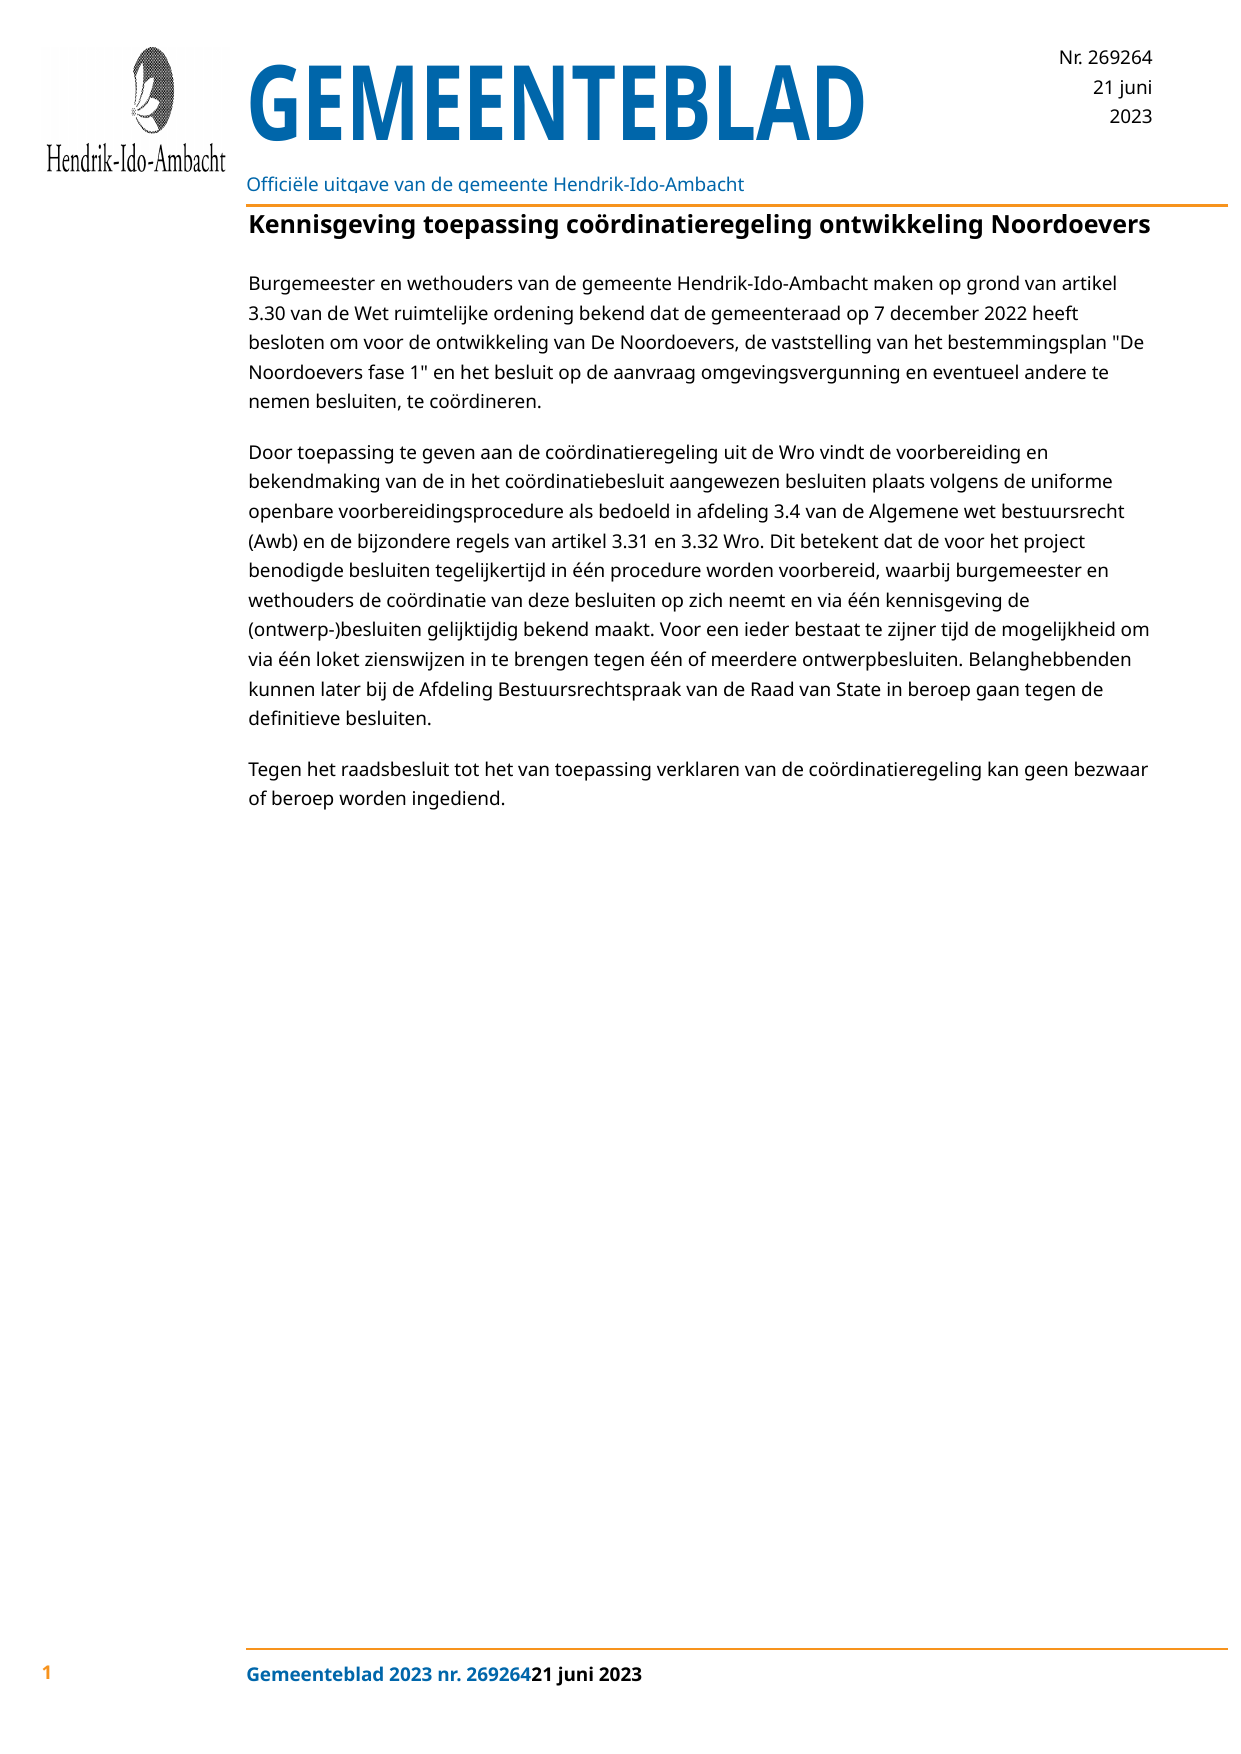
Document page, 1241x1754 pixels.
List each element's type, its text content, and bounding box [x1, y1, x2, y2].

picture [41, 47, 231, 172]
text Kennisgeving toepassing coördinatieregeling ontwikkeling Noordoevers [248, 207, 1152, 241]
text Door toepassing te geven aan de coördinatieregeling uit de Wro vindt de voorbereiding en bekendmaking van de in het coördinatiebesluit aangewezen besluiten plaats volgens de uniforme openbare voorbereidingsprocedure als bedoeld in afdeling 3.4 van de Algemene wet bestuursrecht (Awb) en de bijzondere regels van artikel 3.31 en 3.32 Wro. Dit betekent dat de voor het project benodigde besluiten tegelijkertijd in één procedure worden voorbereid, waarbij burgemeester en wethouders de coördinatie van deze besluiten op zich neemt en via één kennisgeving de (ontwerp-)besluiten gelijktijdig bekend maakt. Voor een ieder bestaat te zijner tijd de mogelijkheid om via één loket zienswijzen in te brengen tegen één of meerdere ontwerpbesluiten. Belanghebbenden kunnen later bij de Afdeling Bestuursrechtspraak van de Raad van State in beroep gaan tegen de definitieve besluiten. [248, 439, 1152, 731]
text Burgemeester en wethouders van de gemeente Hendrik-Ido-Ambacht maken op grond van artikel 3.30 van de Wet ruimtelijke ordening bekend dat de gemeenteraad op 7 december 2022 heeft besloten om voor de ontwikkeling van De Noordoevers, de vaststelling van het bestemmingsplan "De Noordoevers fase 1" en het besluit op de aanvraag omgevingsvergunning en eventueel andere te nemen besluiten, te coördineren. [248, 270, 1152, 414]
text Tegen het raadsbesluit tot het van toepassing verklaren van de coördinatieregeling kan geen bezwaar of beroep worden ingediend. [248, 756, 1152, 811]
